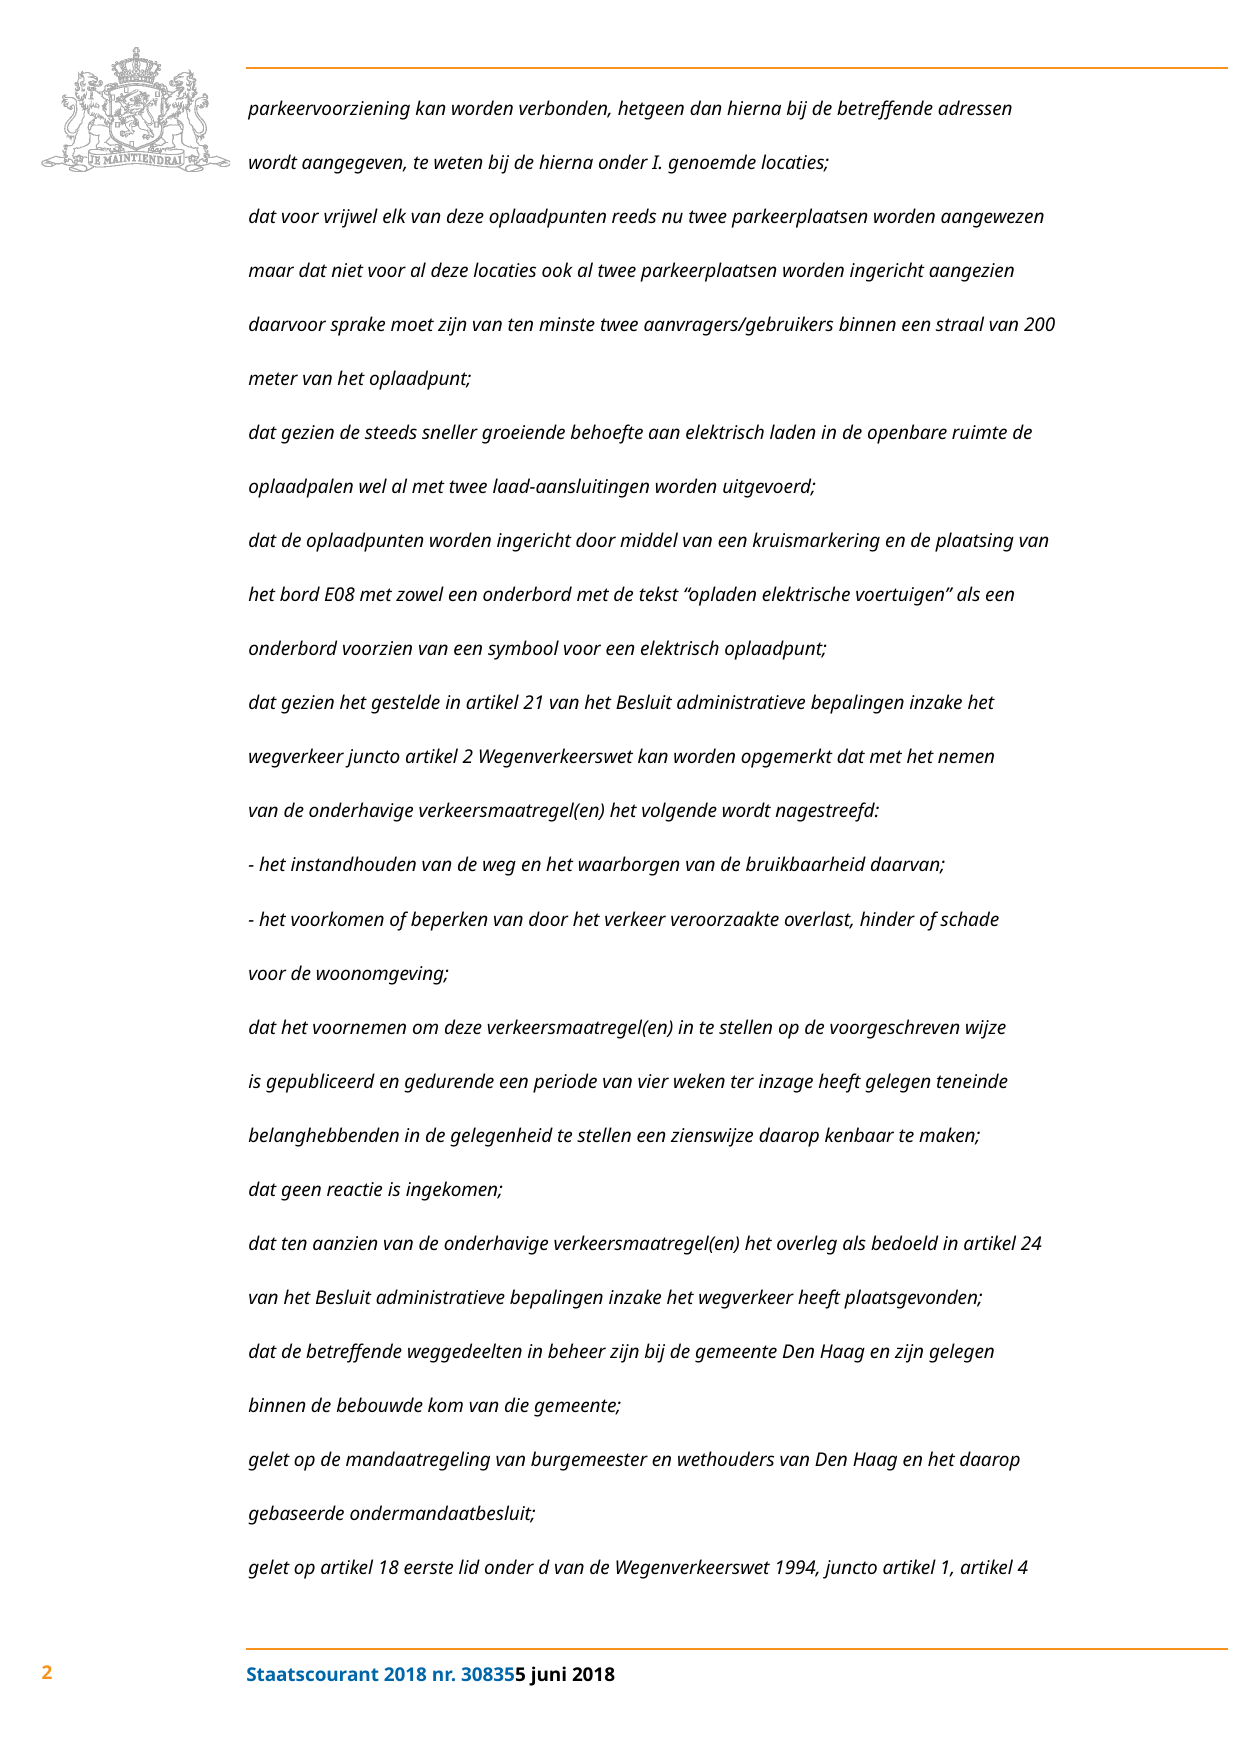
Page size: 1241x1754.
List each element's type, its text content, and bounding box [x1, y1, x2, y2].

text dat gezien de steeds sneller groeiende behoefte aan elektrisch laden in de openbare ruimte de [248, 419, 1152, 445]
text dat het voornemen om deze verkeersmaatregel(en) in te stellen op de voorgeschreven wijze [248, 1014, 1152, 1039]
text dat voor vrijwel elk van deze oplaadpunten reeds nu twee parkeerplaatsen worden aangewezen [248, 203, 1152, 229]
text het bord E08 met zowel een onderbord met de tekst “opladen elektrische voertuigen” als een [248, 581, 1152, 607]
text van de onderhavige verkeersmaatregel(en) het volgende wordt nagestreefd: [248, 798, 1152, 823]
text onderbord voorzien van een symbool voor een elektrisch oplaadpunt; [248, 635, 1152, 661]
text dat de betreffende weggedeelten in beheer zijn bij de gemeente Den Haag en zijn gelegen [248, 1338, 1152, 1364]
text voor de woonomgeving; [248, 960, 1152, 986]
text wegverkeer juncto artikel 2 Wegenverkeerswet kan worden opgemerkt dat met het nemen [248, 743, 1152, 769]
text daarvoor sprake moet zijn van ten minste twee aanvragers/gebruikers binnen een straal van 200 [248, 311, 1152, 337]
text parkeervoorziening kan worden verbonden, hetgeen dan hierna bij de betreffende adressen [248, 95, 1152, 121]
text van het Besluit administratieve bepalingen inzake het wegverkeer heeft plaatsgevonden; [248, 1284, 1152, 1310]
text meter van het oplaadpunt; [248, 365, 1152, 391]
text gebaseerde ondermandaatbesluit; [248, 1500, 1152, 1526]
text dat ten aanzien van de onderhavige verkeersmaatregel(en) het overleg als bedoeld in artikel 24 [248, 1230, 1152, 1256]
text gelet op de mandaatregeling van burgemeester en wethouders van Den Haag en het daarop [248, 1446, 1152, 1472]
text binnen de bebouwde kom van die gemeente; [248, 1392, 1152, 1418]
text dat gezien het gestelde in artikel 21 van het Besluit administratieve bepalingen inzake het [248, 689, 1152, 715]
text dat geen reactie is ingekomen; [248, 1176, 1152, 1202]
text oplaadpalen wel al met twee laad-aansluitingen worden uitgevoerd; [248, 473, 1152, 499]
text gelet op artikel 18 eerste lid onder d van de Wegenverkeerswet 1994, juncto artikel 1, artikel 4 [248, 1554, 1152, 1580]
picture [41, 47, 231, 172]
text dat de oplaadpunten worden ingericht door middel van een kruismarkering en de plaatsing van [248, 527, 1152, 553]
text wordt aangegeven, te weten bij de hierna onder I. genoemde locaties; [248, 149, 1152, 174]
text belanghebbenden in de gelegenheid te stellen een zienswijze daarop kenbaar te maken; [248, 1122, 1152, 1148]
text maar dat niet voor al deze locaties ook al twee parkeerplaatsen worden ingericht aangezien [248, 257, 1152, 283]
text - het voorkomen of beperken van door het verkeer veroorzaakte overlast, hinder of schade [248, 906, 1152, 931]
text - het instandhouden van de weg en het waarborgen van de bruikbaarheid daarvan; [248, 852, 1152, 877]
text is gepubliceerd en gedurende een periode van vier weken ter inzage heeft gelegen teneinde [248, 1068, 1152, 1094]
